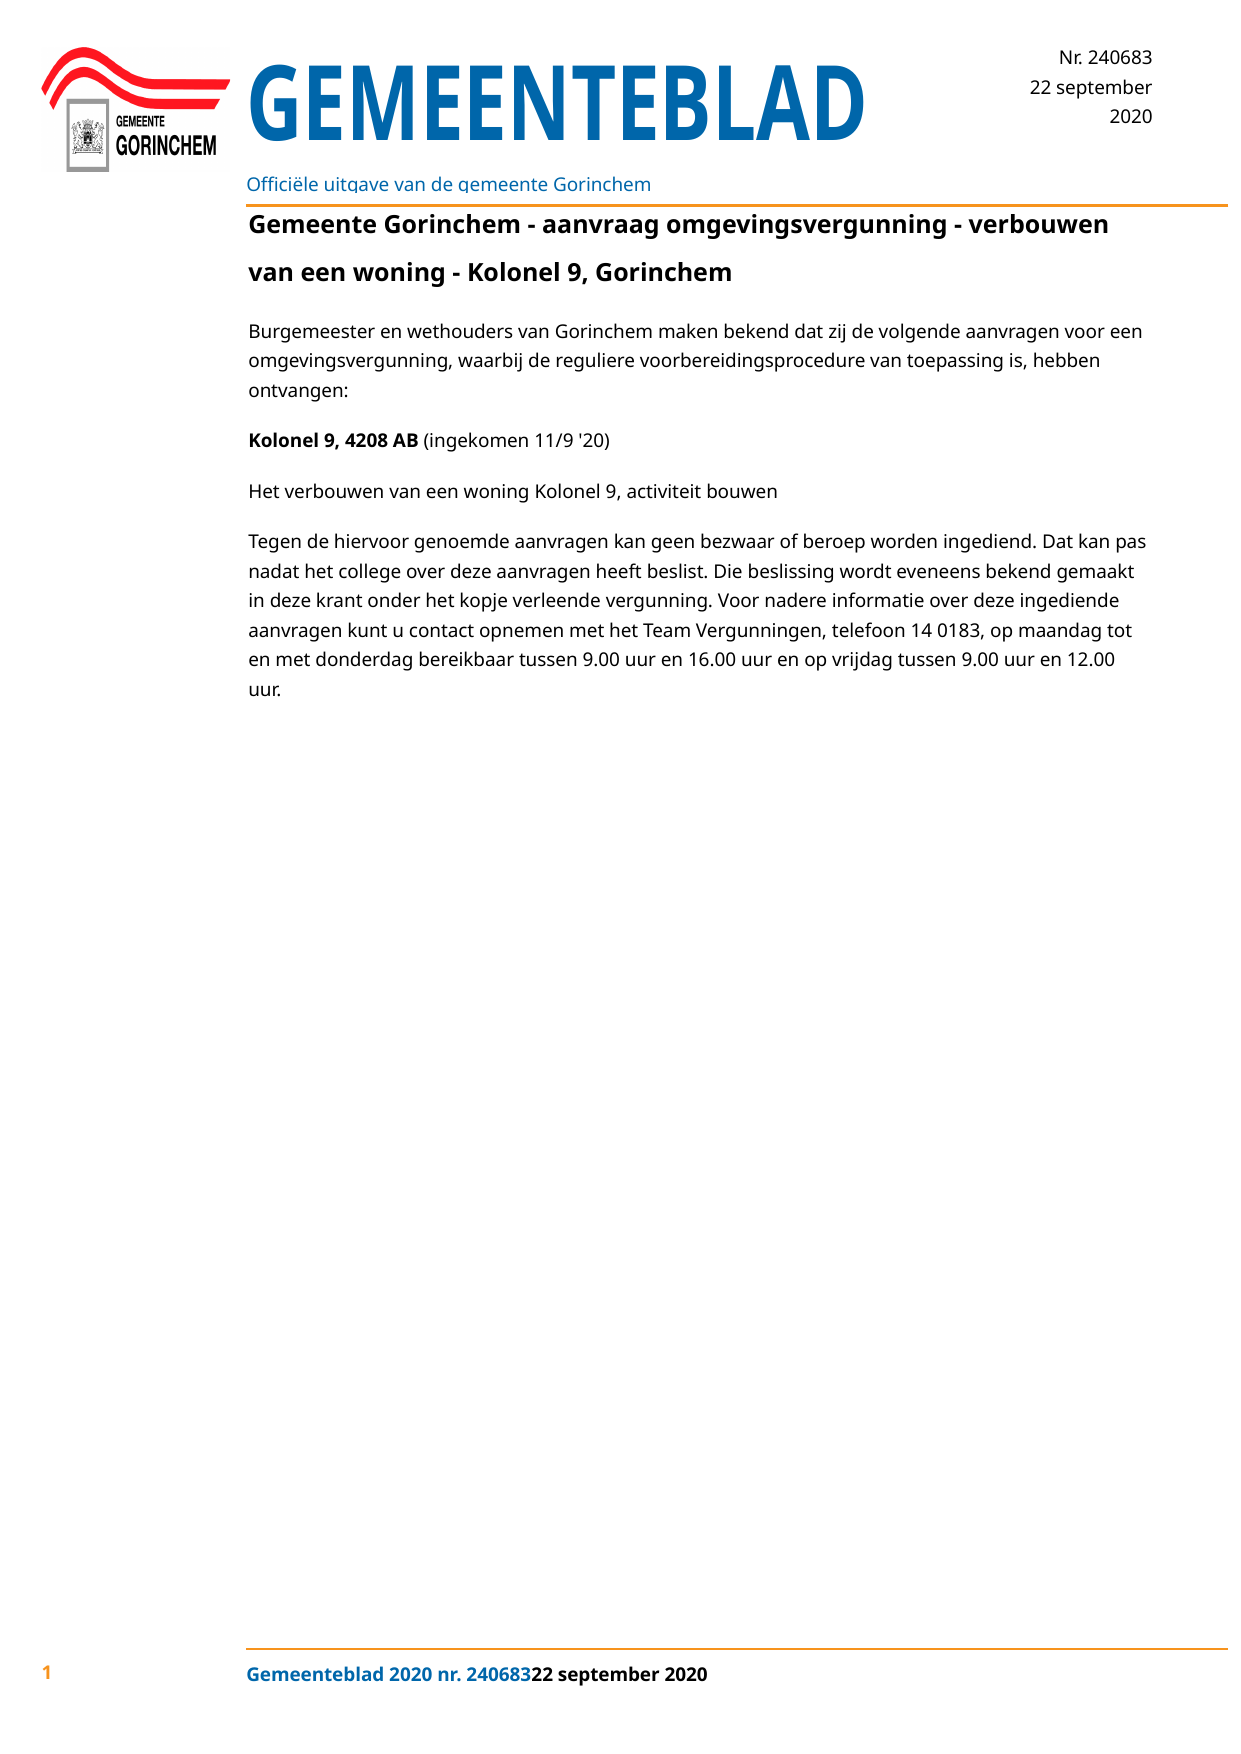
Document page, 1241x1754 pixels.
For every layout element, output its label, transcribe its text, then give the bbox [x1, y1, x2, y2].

picture [41, 47, 231, 172]
text Gemeente Gorinchem - aanvraag omgevingsvergunning - verbouwen van een woning - Kolonel 9, Gorinchem [248, 207, 1152, 288]
text Kolonel 9, 4208 AB (ingekomen 11/9 '20) [248, 427, 1152, 453]
text Het verbouwen van een woning Kolonel 9, activiteit bouwen [248, 478, 1152, 504]
text Burgemeester en wethouders van Gorinchem maken bekend dat zij de volgende aanvragen voor een omgevingsvergunning, waarbij de reguliere voorbereidingsprocedure van toepassing is, hebben ontvangen: [248, 318, 1152, 403]
text Tegen de hiervoor genoemde aanvragen kan geen bezwaar of beroep worden ingediend. Dat kan pas nadat het college over deze aanvragen heeft beslist. Die beslissing wordt eveneens bekend gemaakt in deze krant onder het kopje verleende vergunning. Voor nadere informatie over deze ingediende aanvragen kunt u contact opnemen met het Team Vergunningen, telefoon 14 0183, op maandag tot en met donderdag bereikbaar tussen 9.00 uur en 16.00 uur en op vrijdag tussen 9.00 uur en 12.00 uur. [248, 528, 1152, 702]
